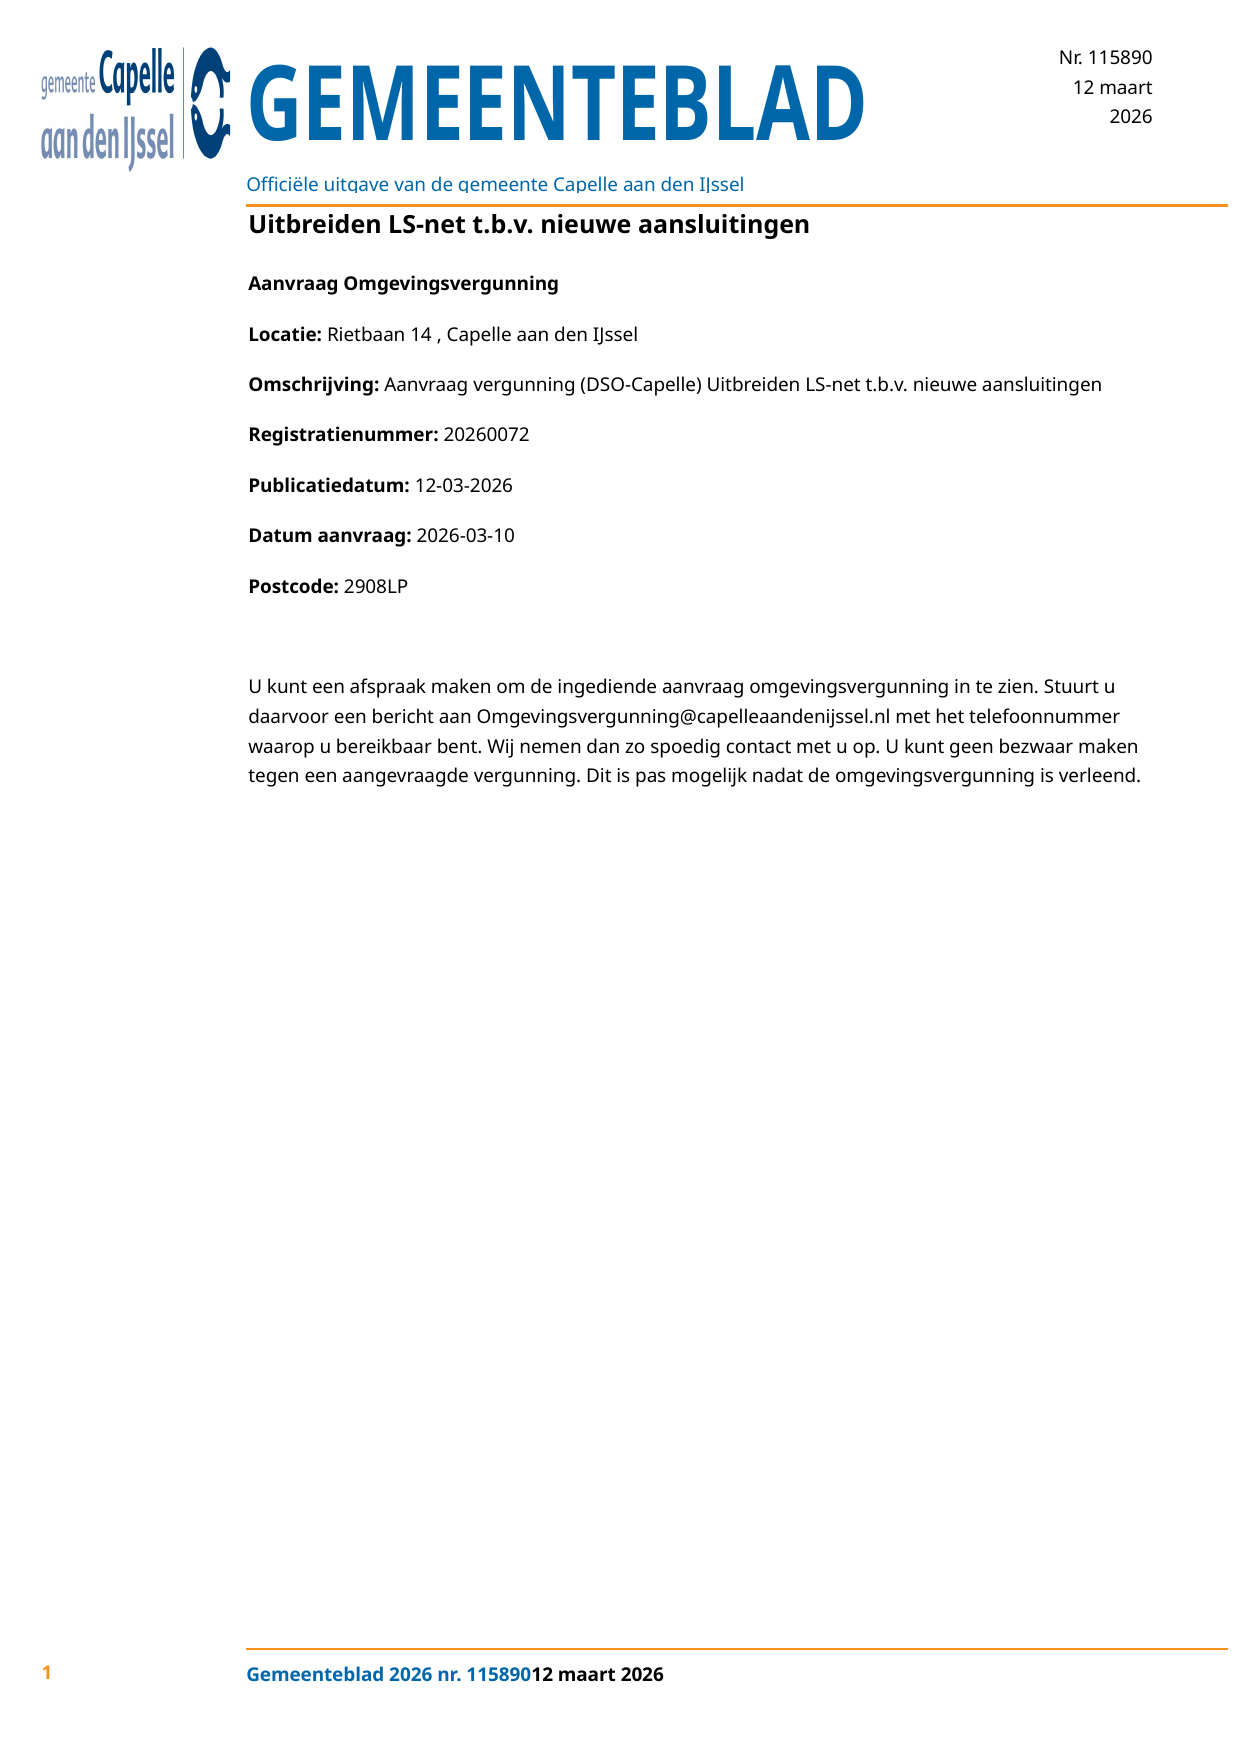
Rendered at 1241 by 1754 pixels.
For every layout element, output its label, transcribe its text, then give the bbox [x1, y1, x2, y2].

text Locatie: Rietbaan 14 , Capelle aan den IJssel [248, 321, 1152, 346]
text Registratienummer: 20260072 [248, 422, 1152, 447]
text U kunt een afspraak maken om de ingediende aanvraag omgevingsvergunning in te zien. Stuurt u daarvoor een bericht aan Omgevingsvergunning@capelleaandenijssel.nl met het telefoonnummer waarop u bereikbaar bent. Wij nemen dan zo spoedig contact met u op. U kunt geen bezwaar maken tegen een aangevraagde vergunning. Dit is pas mogelijk nadat de omgevingsvergunning is verleend. [248, 674, 1152, 788]
text Omschrijving: Aanvraag vergunning (DSO-Capelle) Uitbreiden LS-net t.b.v. nieuwe aansluitingen [248, 371, 1152, 397]
text Publicatiedatum: 12-03-2026 [248, 472, 1152, 498]
text Datum aanvraag: 2026-03-10 [248, 522, 1152, 548]
picture [41, 47, 231, 172]
text Aanvraag Omgevingsvergunning [248, 270, 1152, 296]
text Uitbreiden LS-net t.b.v. nieuwe aansluitingen [248, 207, 1152, 241]
text Postcode: 2908LP [248, 573, 1152, 598]
